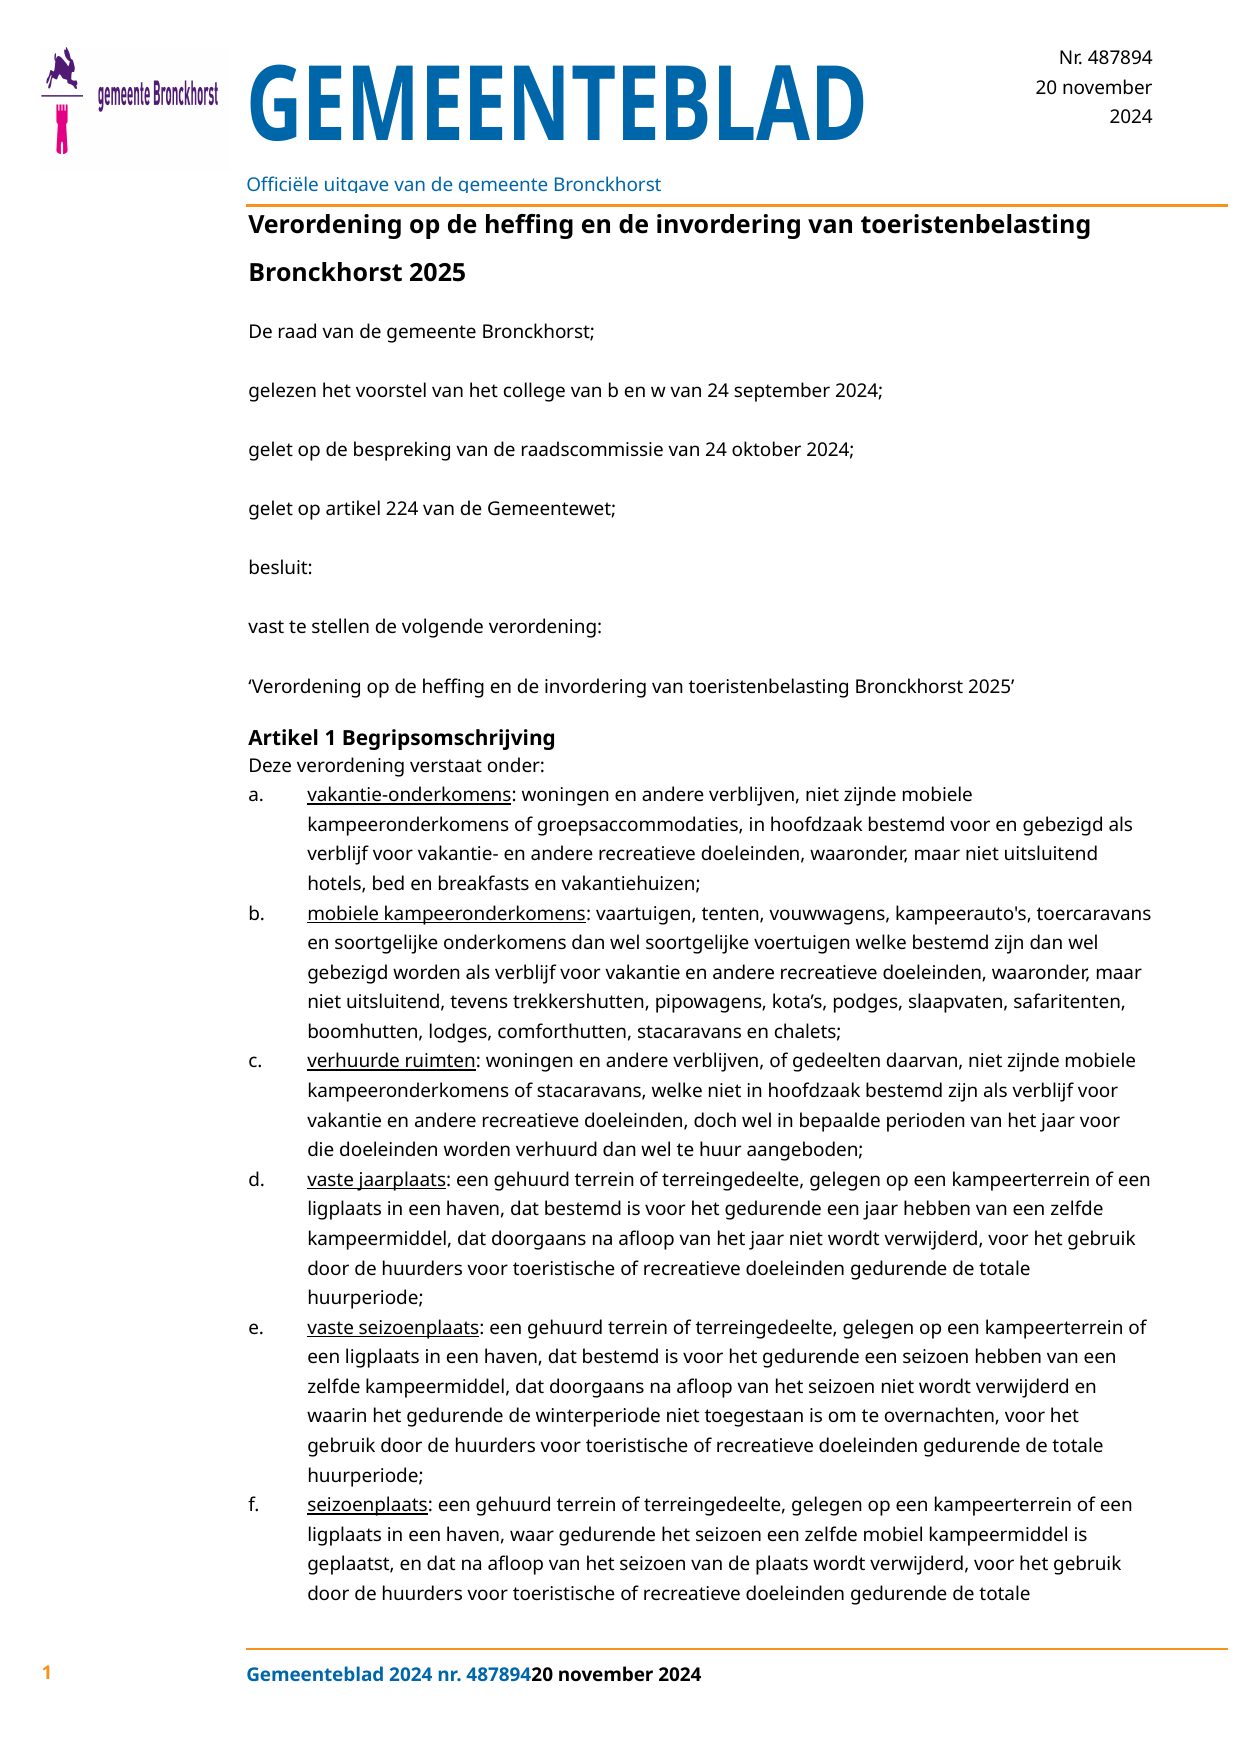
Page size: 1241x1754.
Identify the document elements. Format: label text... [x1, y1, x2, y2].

list vaste seizoenplaats: een gehuurd terrein of terreingedeelte, gelegen op een kampeerterrein of een ligplaats in een haven, dat bestemd is voor het gedurende een seizoen hebben van een zelfde kampeermiddel, dat doorgaans na afloop van het seizoen niet wordt verwijderd en waarin het gedurende de winterperiode niet toegestaan is om te overnachten, voor het gebruik door de huurders voor toeristische of recreatieve doeleinden gedurende de totale huurperiode; [248, 1314, 1152, 1487]
list seizoenplaats: een gehuurd terrein of terreingedeelte, gelegen op een kampeerterrein of een ligplaats in een haven, waar gedurende het seizoen een zelfde mobiel kampeermiddel is geplaatst, en dat na afloop van het seizoen van de plaats wordt verwijderd, voor het gebruik door de huurders voor toeristische of recreatieve doeleinden gedurende de totale [248, 1491, 1152, 1606]
text ‘Verordening op de heffing en de invordering van toeristenbelasting Bronckhorst 2025’ [248, 673, 1152, 699]
list mobiele kampeeronderkomens: vaartuigen, tenten, vouwwagens, kampeerauto's, toercaravans en soortgelijke onderkomens dan wel soortgelijke voertuigen welke bestemd zijn dan wel gebezigd worden als verblijf voor vakantie en andere recreatieve doeleinden, waaronder, maar niet uitsluitend, tevens trekkershutten, pipowagens, kota’s, podges, slaapvaten, safaritenten, boomhutten, lodges, comforthutten, stacaravans en chalets; [248, 900, 1152, 1044]
text Deze verordening verstaat onder: [248, 752, 1152, 777]
text De raad van de gemeente Bronckhorst; [248, 318, 1152, 344]
picture [41, 47, 231, 172]
list vakantie-onderkomens: woningen en andere verblijven, niet zijnde mobiele kampeeronderkomens of groepsaccommodaties, in hoofdzaak bestemd voor en gebezigd als verblijf voor vakantie- en andere recreatieve doeleinden, waaronder, maar niet uitsluitend hotels, bed en breakfasts en vakantiehuizen; [248, 781, 1152, 896]
list verhuurde ruimten: woningen en andere verblijven, of gedeelten daarvan, niet zijnde mobiele kampeeronderkomens of stacaravans, welke niet in hoofdzaak bestemd zijn als verblijf voor vakantie en andere recreatieve doeleinden, doch wel in bepaalde perioden van het jaar voor die doeleinden worden verhuurd dan wel te huur aangeboden; [248, 1048, 1152, 1162]
text Verordening op de heffing en de invordering van toeristenbelasting Bronckhorst 2025 [248, 207, 1152, 288]
text gelezen het voorstel van het college van b en w van 24 september 2024; [248, 377, 1152, 403]
text Artikel 1 Begripsomschrijving [248, 723, 1152, 752]
text vast te stellen de volgende verordening: [248, 614, 1152, 639]
text besluit: [248, 554, 1152, 580]
list vaste jaarplaats: een gehuurd terrein of terreingedeelte, gelegen op een kampeerterrein of een ligplaats in een haven, dat bestemd is voor het gedurende een jaar hebben van een zelfde kampeermiddel, dat doorgaans na afloop van het jaar niet wordt verwijderd, voor het gebruik door de huurders voor toeristische of recreatieve doeleinden gedurende de totale huurperiode; [248, 1166, 1152, 1310]
text gelet op de bespreking van de raadscommissie van 24 oktober 2024; [248, 436, 1152, 462]
text gelet op artikel 224 van de Gemeentewet; [248, 495, 1152, 521]
